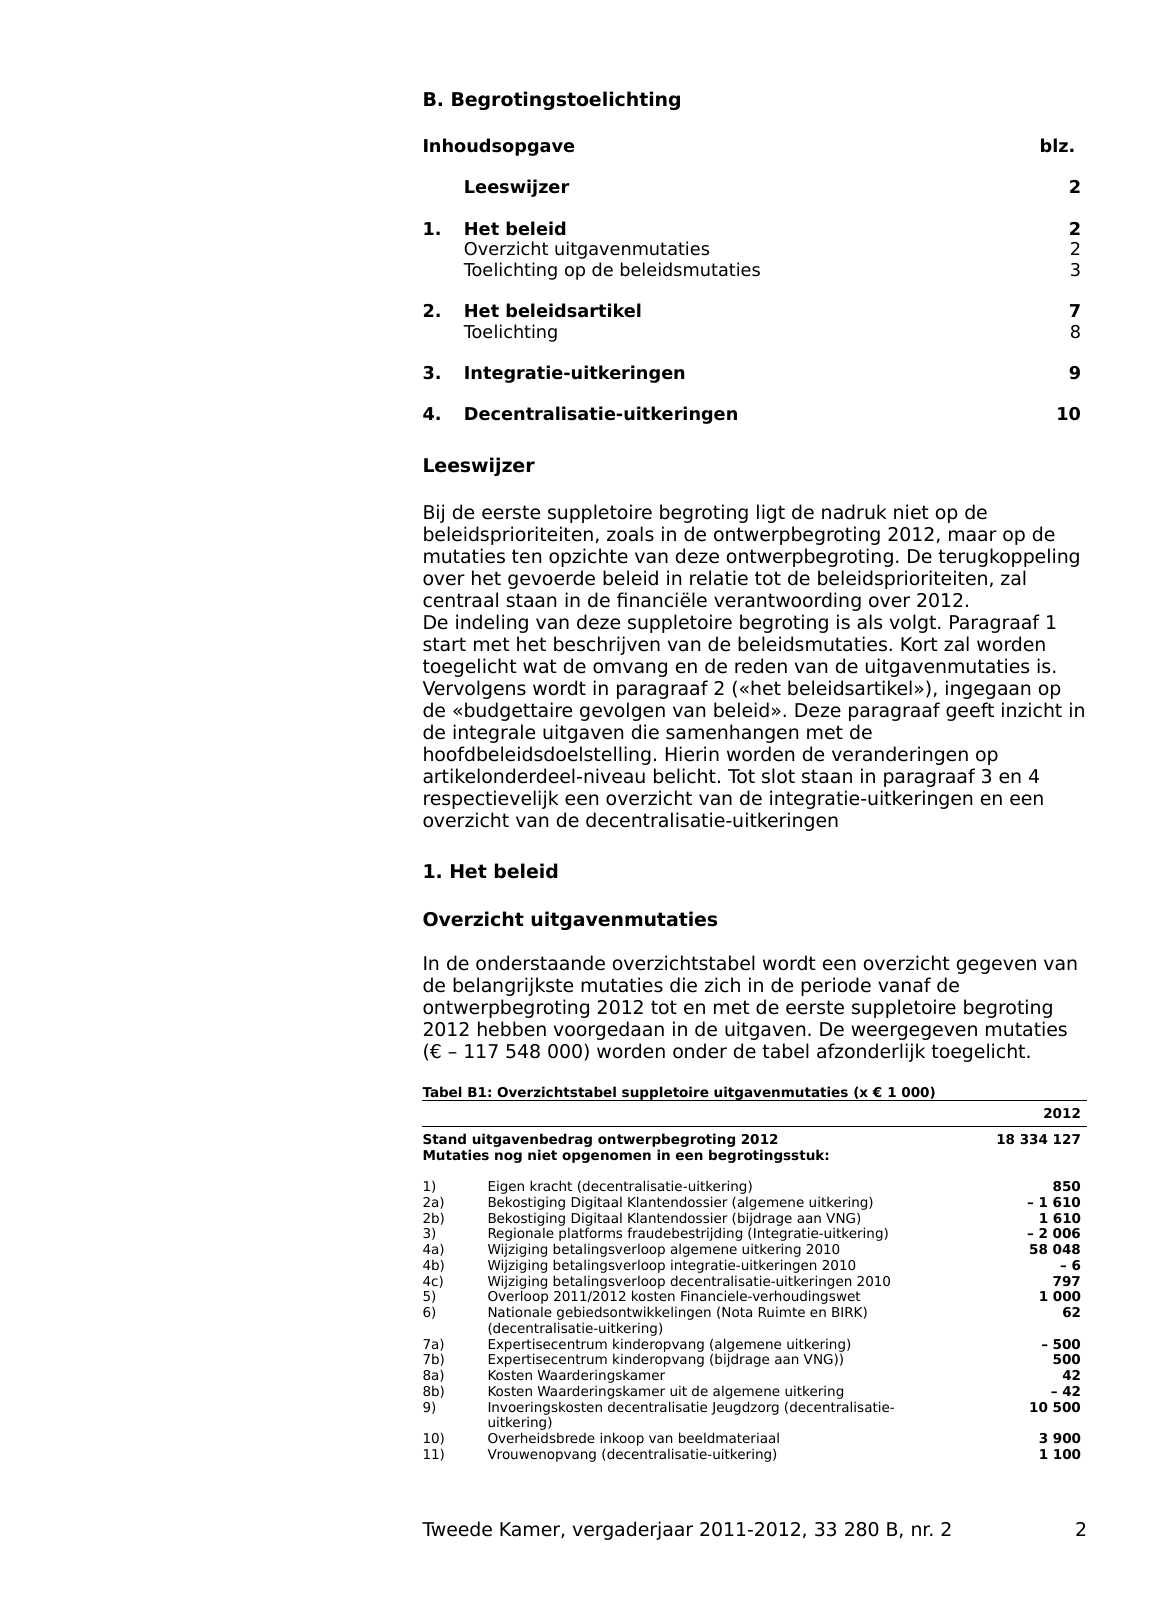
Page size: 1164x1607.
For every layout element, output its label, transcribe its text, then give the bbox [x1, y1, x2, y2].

table_cell [954, 1148, 1087, 1163]
table_header blz. [1013, 136, 1087, 157]
table_cell [458, 280, 1013, 301]
table_cell Stand uitgavenbedrag ontwerpbegroting 2012 [422, 1127, 954, 1148]
table_cell [422, 280, 458, 301]
table_cell Bekostiging Digitaal Klantendossier (bijdrage aan VNG) [481, 1211, 954, 1226]
table_cell 62 [954, 1305, 1087, 1336]
table_cell 3 900 [954, 1431, 1087, 1447]
table_cell [422, 157, 458, 177]
table_cell – 1 610 [954, 1195, 1087, 1211]
table_cell 797 [954, 1274, 1087, 1289]
table_cell [458, 342, 1013, 363]
table_cell Toelichting [458, 322, 1013, 342]
table_cell – 42 [954, 1384, 1087, 1399]
table_cell Expertisecentrum kinderopvang (algemene uitkering) [481, 1336, 954, 1352]
table_cell Vrouwenopvang (decentralisatie-uitkering) [481, 1447, 954, 1462]
table_cell Invoeringskosten decentralisatie Jeugdzorg (decentralisatie-uitkering) [481, 1399, 954, 1431]
table_cell [422, 342, 458, 363]
table_cell 8 [1013, 322, 1087, 342]
table_cell 10 [1013, 404, 1087, 425]
text De indeling van deze suppletoire begroting is als volgt. Paragraaf 1 start met het beschrijven van de beleidsmutaties. Kort zal worden toegelicht wat de omvang en de reden van de uitgavenmutaties is. Vervolgens wordt in paragraaf 2 («het beleidsartikel»), ingegaan op de «budgettaire gevolgen van beleid». Deze paragraaf geeft inzicht in de integrale uitgaven die samenhangen met de hoofdbeleidsdoelstelling. Hierin worden de veranderingen op artikelonderdeel-niveau belicht. Tot slot staan in paragraaf 3 en 4 respectievelijk een overzicht van de integratie-uitkeringen en een overzicht van de decentralisatie-uitkeringen [422, 612, 1087, 831]
table_cell 42 [954, 1368, 1087, 1384]
table_header Tabel B1: Overzichtstabel suppletoire uitgavenmutaties (x € 1 000) [422, 1084, 1087, 1100]
subtitle 1. Het beleid [422, 861, 1087, 883]
table_cell 500 [954, 1352, 1087, 1368]
table_cell 4b) [422, 1258, 481, 1273]
table_cell Het beleid [458, 219, 1013, 239]
text Bij de eerste suppletoire begroting ligt de nadruk niet op de beleidsprioriteiten, zoals in de ontwerpbegroting 2012, maar op de mutaties ten opzichte van deze ontwerpbegroting. De terugkoppeling over het gevoerde beleid in relatie tot de beleidsprioriteiten, zal centraal staan in de financiële verantwoording over 2012. [422, 502, 1087, 612]
table_cell Kosten Waarderingskamer [481, 1368, 954, 1384]
table_cell 3 [1013, 260, 1087, 280]
table_cell 58 048 [954, 1242, 1087, 1258]
table_cell [1013, 198, 1087, 218]
table_cell 3) [422, 1226, 481, 1242]
table_cell 2 [1013, 219, 1087, 239]
table_cell [422, 198, 458, 218]
table_cell [422, 322, 458, 342]
table_cell 1. [422, 219, 458, 239]
table_cell [422, 1101, 481, 1126]
table_cell – 6 [954, 1258, 1087, 1273]
table_cell [481, 1101, 954, 1126]
table_cell 7b) [422, 1352, 481, 1368]
table_cell [422, 260, 458, 280]
table_cell Regionale platforms fraudebestrijding (Integratie-uitkering) [481, 1226, 954, 1242]
table_cell 10 500 [954, 1399, 1087, 1431]
table_cell 2a) [422, 1195, 481, 1211]
text In de onderstaande overzichtstabel wordt een overzicht gegeven van de belangrijkste mutaties die zich in de periode vanaf de ontwerpbegroting 2012 tot en met de eerste suppletoire begroting 2012 hebben voorgedaan in de uitgaven. De weergegeven mutaties (€ – 117 548 000) worden onder de tabel afzonderlijk toegelicht. [422, 953, 1087, 1062]
table_cell 3. [422, 363, 458, 383]
table_cell 11) [422, 1447, 481, 1462]
table_cell 4. [422, 404, 458, 425]
table_cell 7 [1013, 301, 1087, 322]
table_cell 18 334 127 [954, 1127, 1087, 1148]
subtitle Overzicht uitgavenmutaties [422, 908, 1087, 930]
table_cell – 500 [954, 1336, 1087, 1352]
table_cell 4a) [422, 1242, 481, 1258]
table_cell [1013, 342, 1087, 363]
table_cell [1013, 280, 1087, 301]
table_cell Nationale gebiedsontwikkelingen (Nota Ruimte en BIRK) (decentralisatie-uitkering) [481, 1305, 954, 1336]
table_cell 6) [422, 1305, 481, 1336]
table_cell Leeswijzer [458, 177, 1013, 198]
table_cell Bekostiging Digitaal Klantendossier (algemene uitkering) [481, 1195, 954, 1211]
table_cell Integratie-uitkeringen [458, 363, 1013, 383]
table_cell [422, 239, 458, 260]
table_cell 2. [422, 301, 458, 322]
table_cell Kosten Waarderingskamer uit de algemene uitkering [481, 1384, 954, 1399]
table_cell [1013, 384, 1087, 404]
table_cell 2 [1013, 239, 1087, 260]
table_cell 850 [954, 1179, 1087, 1195]
table_cell [1013, 157, 1087, 177]
table_cell 9 [1013, 363, 1087, 383]
table_cell [954, 1164, 1087, 1179]
table_cell Mutaties nog niet opgenomen in een begrotingsstuk: [422, 1148, 954, 1163]
table_cell 1) [422, 1179, 481, 1195]
table_cell [458, 198, 1013, 218]
table_cell Eigen kracht (decentralisatie-uitkering) [481, 1179, 954, 1195]
table_cell 9) [422, 1399, 481, 1431]
table_cell Wijziging betalingsverloop decentralisatie-uitkeringen 2010 [481, 1274, 954, 1289]
table_cell [422, 384, 458, 404]
subtitle B. Begrotingstoelichting [422, 89, 1087, 111]
subtitle Leeswijzer [422, 455, 1087, 477]
table_cell 2b) [422, 1211, 481, 1226]
table_cell 1 610 [954, 1211, 1087, 1226]
table_cell Overloop 2011/2012 kosten Financiele-verhoudingswet [481, 1289, 954, 1305]
table_cell 10) [422, 1431, 481, 1447]
table_cell [458, 157, 1013, 177]
table_cell 1 000 [954, 1289, 1087, 1305]
table_cell [422, 1164, 481, 1179]
table_cell – 2 006 [954, 1226, 1087, 1242]
table_cell Expertisecentrum kinderopvang (bijdrage aan VNG)) [481, 1352, 954, 1368]
table_cell [481, 1164, 954, 1179]
table_cell Overheidsbrede inkoop van beeldmateriaal [481, 1431, 954, 1447]
table_cell 4c) [422, 1274, 481, 1289]
table_cell 8b) [422, 1384, 481, 1399]
table_cell Wijziging betalingsverloop algemene uitkering 2010 [481, 1242, 954, 1258]
table_cell Wijziging betalingsverloop integratie-uitkeringen 2010 [481, 1258, 954, 1273]
table_cell [422, 177, 458, 198]
table_header Inhoudsopgave [422, 136, 1013, 157]
table_cell 7a) [422, 1336, 481, 1352]
table_cell 2 [1013, 177, 1087, 198]
table_cell Het beleidsartikel [458, 301, 1013, 322]
table_cell [458, 384, 1013, 404]
table_cell 2012 [954, 1101, 1087, 1126]
table_cell 8a) [422, 1368, 481, 1384]
table_cell Toelichting op de beleidsmutaties [458, 260, 1013, 280]
table_cell 1 100 [954, 1447, 1087, 1462]
table_cell Overzicht uitgavenmutaties [458, 239, 1013, 260]
table_cell Decentralisatie-uitkeringen [458, 404, 1013, 425]
table_cell 5) [422, 1289, 481, 1305]
